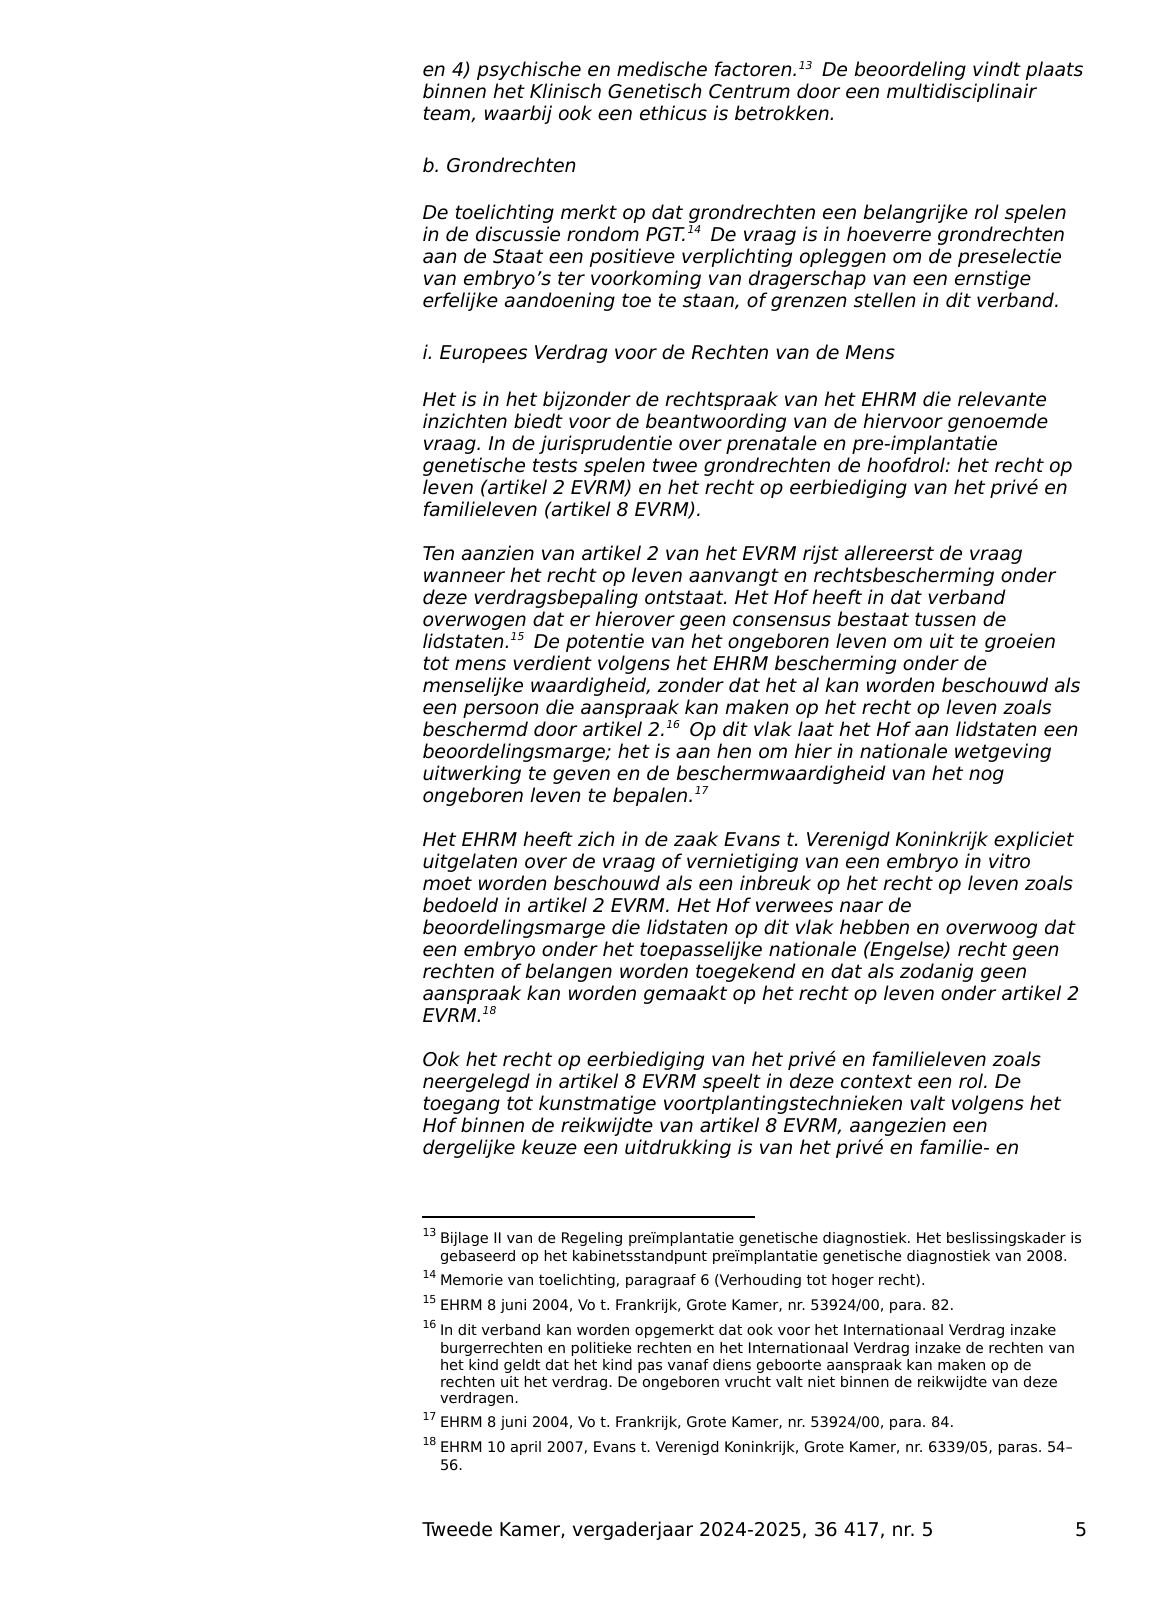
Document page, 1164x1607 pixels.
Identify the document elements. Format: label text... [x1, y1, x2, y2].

text Het EHRM heeft zich in de zaak Evans t. Verenigd Koninkrijk expliciet uitgelaten over de vraag of vernietiging van een embryo in vitro moet worden beschouwd als een inbreuk op het recht op leven zoals bedoeld in artikel 2 EVRM. Het Hof verwees naar de beoordelingsmarge die lidstaten op dit vlak hebben en overwoog dat een embryo onder het toepasselijke nationale (Engelse) recht geen rechten of belangen worden toegekend en dat als zodanig geen aanspraak kan worden gemaakt op het recht op leven onder artikel 2 EVRM. [422, 829, 1087, 1027]
text EHRM 10 april 2007, Evans t. Verenigd Koninkrijk, Grote Kamer, nr. 6339/05, paras. 54–56. [422, 1435, 1087, 1474]
text EHRM 8 juni 2004, Vo t. Frankrijk, Grote Kamer, nr. 53924/00, para. 84. [422, 1410, 1087, 1432]
text en 4) psychische en medische factoren. De beoordeling vindt plaats binnen het Klinisch Genetisch Centrum door een multidisciplinair team, waarbij ook een ethicus is betrokken. [422, 59, 1087, 125]
text Bijlage II van de Regeling preïmplantatie genetische diagnostiek. Het beslissingskader is gebaseerd op het kabinetsstandpunt preïmplantatie genetische diagnostiek van 2008. [422, 1226, 1087, 1265]
text Memorie van toelichting, paragraaf 6 (Verhouding tot hoger recht). [422, 1268, 1087, 1290]
text Het is in het bijzonder de rechtspraak van het EHRM die relevante inzichten biedt voor de beantwoording van de hiervoor genoemde vraag. In de jurisprudentie over prenatale en pre-implantatie genetische tests spelen twee grondrechten de hoofdrol: het recht op leven (artikel 2 EVRM) en het recht op eerbiediging van het privé en familieleven (artikel 8 EVRM). [422, 389, 1087, 521]
subtitle i. Europees Verdrag voor de Rechten van de Mens [422, 342, 1087, 364]
text In dit verband kan worden opgemerkt dat ook voor het Internationaal Verdrag inzake burgerrechten en politieke rechten en het Internationaal Verdrag inzake de rechten van het kind geldt dat het kind pas vanaf diens geboorte aanspraak kan maken op de rechten uit het verdrag. De ongeboren vrucht valt niet binnen de reikwijdte van deze verdragen. [422, 1318, 1087, 1407]
text De toelichting merkt op dat grondrechten een belangrijke rol spelen in de discussie rondom PGT. De vraag is in hoeverre grondrechten aan de Staat een positieve verplichting opleggen om de preselectie van embryo’s ter voorkoming van dragerschap van een ernstige erfelijke aandoening toe te staan, of grenzen stellen in dit verband. [422, 202, 1087, 312]
text EHRM 8 juni 2004, Vo t. Frankrijk, Grote Kamer, nr. 53924/00, para. 82. [422, 1293, 1087, 1315]
text Ook het recht op eerbiediging van het privé en familieleven zoals neergelegd in artikel 8 EVRM speelt in deze context een rol. De toegang tot kunstmatige voortplantingstechnieken valt volgens het Hof binnen de reikwijdte van artikel 8 EVRM, aangezien een dergelijke keuze een uitdrukking is van het privé en familie- en [422, 1049, 1087, 1159]
subtitle b. Grondrechten [422, 155, 1087, 177]
text Ten aanzien van artikel 2 van het EVRM rijst allereerst de vraag wanneer het recht op leven aanvangt en rechtsbescherming onder deze verdragsbepaling ontstaat. Het Hof heeft in dat verband overwogen dat er hierover geen consensus bestaat tussen de lidstaten. De potentie van het ongeboren leven om uit te groeien tot mens verdient volgens het EHRM bescherming onder de menselijke waardigheid, zonder dat het al kan worden beschouwd als een persoon die aanspraak kan maken op het recht op leven zoals beschermd door artikel 2. Op dit vlak laat het Hof aan lidstaten een beoordelingsmarge; het is aan hen om hier in nationale wetgeving uitwerking te geven en de beschermwaardigheid van het nog ongeboren leven te bepalen. [422, 543, 1087, 807]
